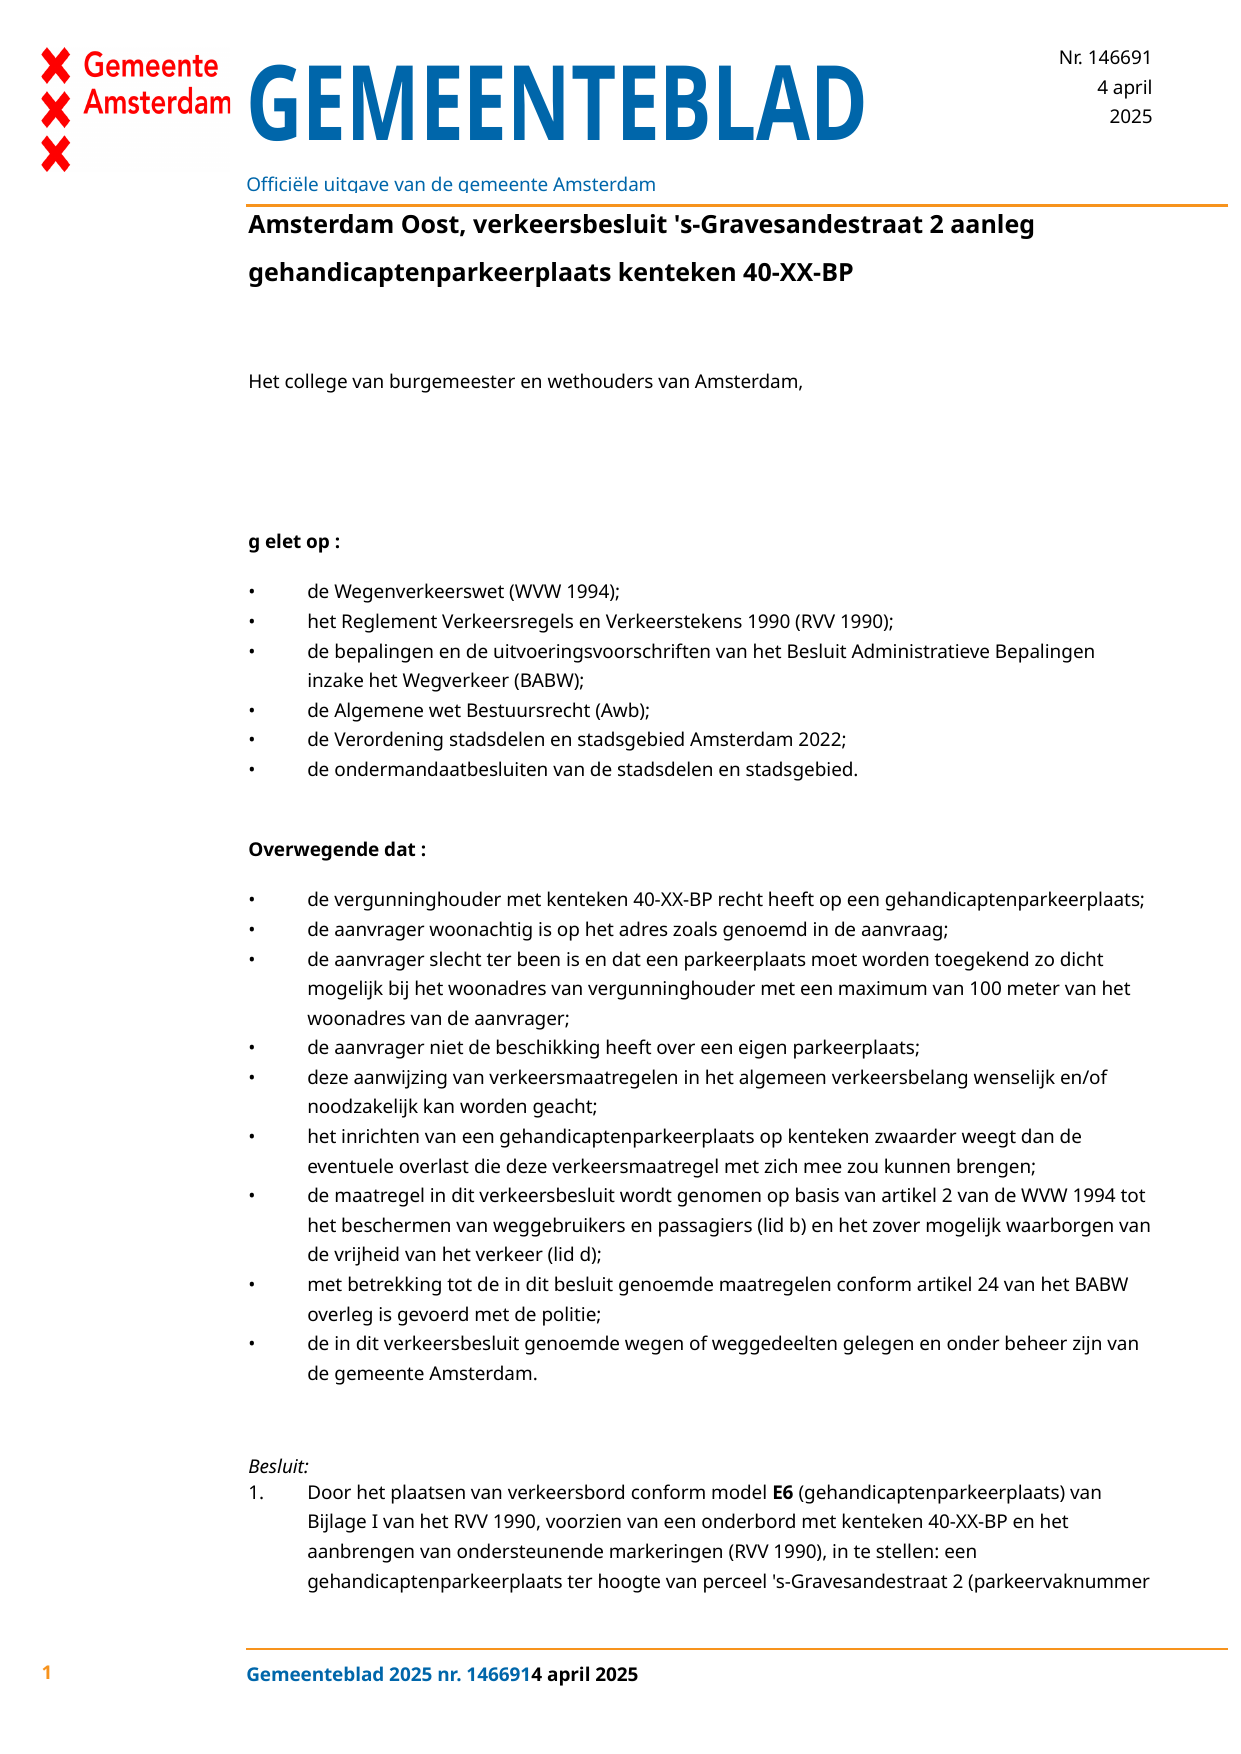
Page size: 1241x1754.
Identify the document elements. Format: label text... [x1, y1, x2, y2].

list de ondermandaatbesluiten van de stadsdelen en stadsgebied. [248, 756, 1152, 782]
text Amsterdam Oost, verkeersbesluit 's-Gravesandestraat 2 aanleg gehandicaptenparkeerplaats kenteken 40-XX-BP [248, 207, 1152, 288]
picture [41, 47, 231, 172]
list de bepalingen en de uitvoeringsvoorschriften van het Besluit Administratieve Bepalingen inzake het Wegverkeer (BABW); [248, 638, 1152, 693]
list de Algemene wet Bestuursrecht (Awb); [248, 697, 1152, 723]
list deze aanwijzing van verkeersmaatregelen in het algemeen verkeersbelang wenselijk en/of noodzakelijk kan worden geacht; [248, 1064, 1152, 1119]
text g elet op : [248, 528, 1152, 554]
text Het college van burgemeester en wethouders van Amsterdam, [248, 368, 1152, 394]
list de aanvrager slecht ter been is en dat een parkeerplaats moet worden toegekend zo dicht mogelijk bij het woonadres van vergunninghouder met een maximum van 100 meter van het woonadres van de aanvrager; [248, 946, 1152, 1031]
list Door het plaatsen van verkeersbord conform model E6 (gehandicaptenparkeerplaats) van Bijlage I van het RVV 1990, voorzien van een onderbord met kenteken 40-XX-BP en het aanbrengen van ondersteunende markeringen (RVV 1990), in te stellen: een gehandicaptenparkeerplaats ter hoogte van perceel 's-Gravesandestraat 2 (parkeervaknummer [248, 1479, 1152, 1594]
text Overwegende dat : [248, 836, 1152, 862]
text Besluit: [248, 1453, 1152, 1479]
list het inrichten van een gehandicaptenparkeerplaats op kenteken zwaarder weegt dan de eventuele overlast die deze verkeersmaatregel met zich mee zou kunnen brengen; [248, 1123, 1152, 1178]
list de maatregel in dit verkeersbesluit wordt genomen op basis van artikel 2 van de WVW 1994 tot het beschermen van weggebruikers en passagiers (lid b) en het zover mogelijk waarborgen van de vrijheid van het verkeer (lid d); [248, 1182, 1152, 1267]
list het Reglement Verkeersregels en Verkeerstekens 1990 (RVV 1990); [248, 608, 1152, 634]
list met betrekking tot de in dit besluit genoemde maatregelen conform artikel 24 van het BABW overleg is gevoerd met de politie; [248, 1271, 1152, 1326]
list de aanvrager woonachtig is op het adres zoals genoemd in de aanvraag; [248, 916, 1152, 942]
list de Verordening stadsdelen en stadsgebied Amsterdam 2022; [248, 727, 1152, 752]
list de in dit verkeersbesluit genoemde wegen of weggedeelten gelegen en onder beheer zijn van de gemeente Amsterdam. [248, 1330, 1152, 1386]
list de Wegenverkeerswet (WVW 1994); [248, 579, 1152, 604]
list de aanvrager niet de beschikking heeft over een eigen parkeerplaats; [248, 1034, 1152, 1060]
list de vergunninghouder met kenteken 40-XX-BP recht heeft op een gehandicaptenparkeerplaats; [248, 887, 1152, 912]
